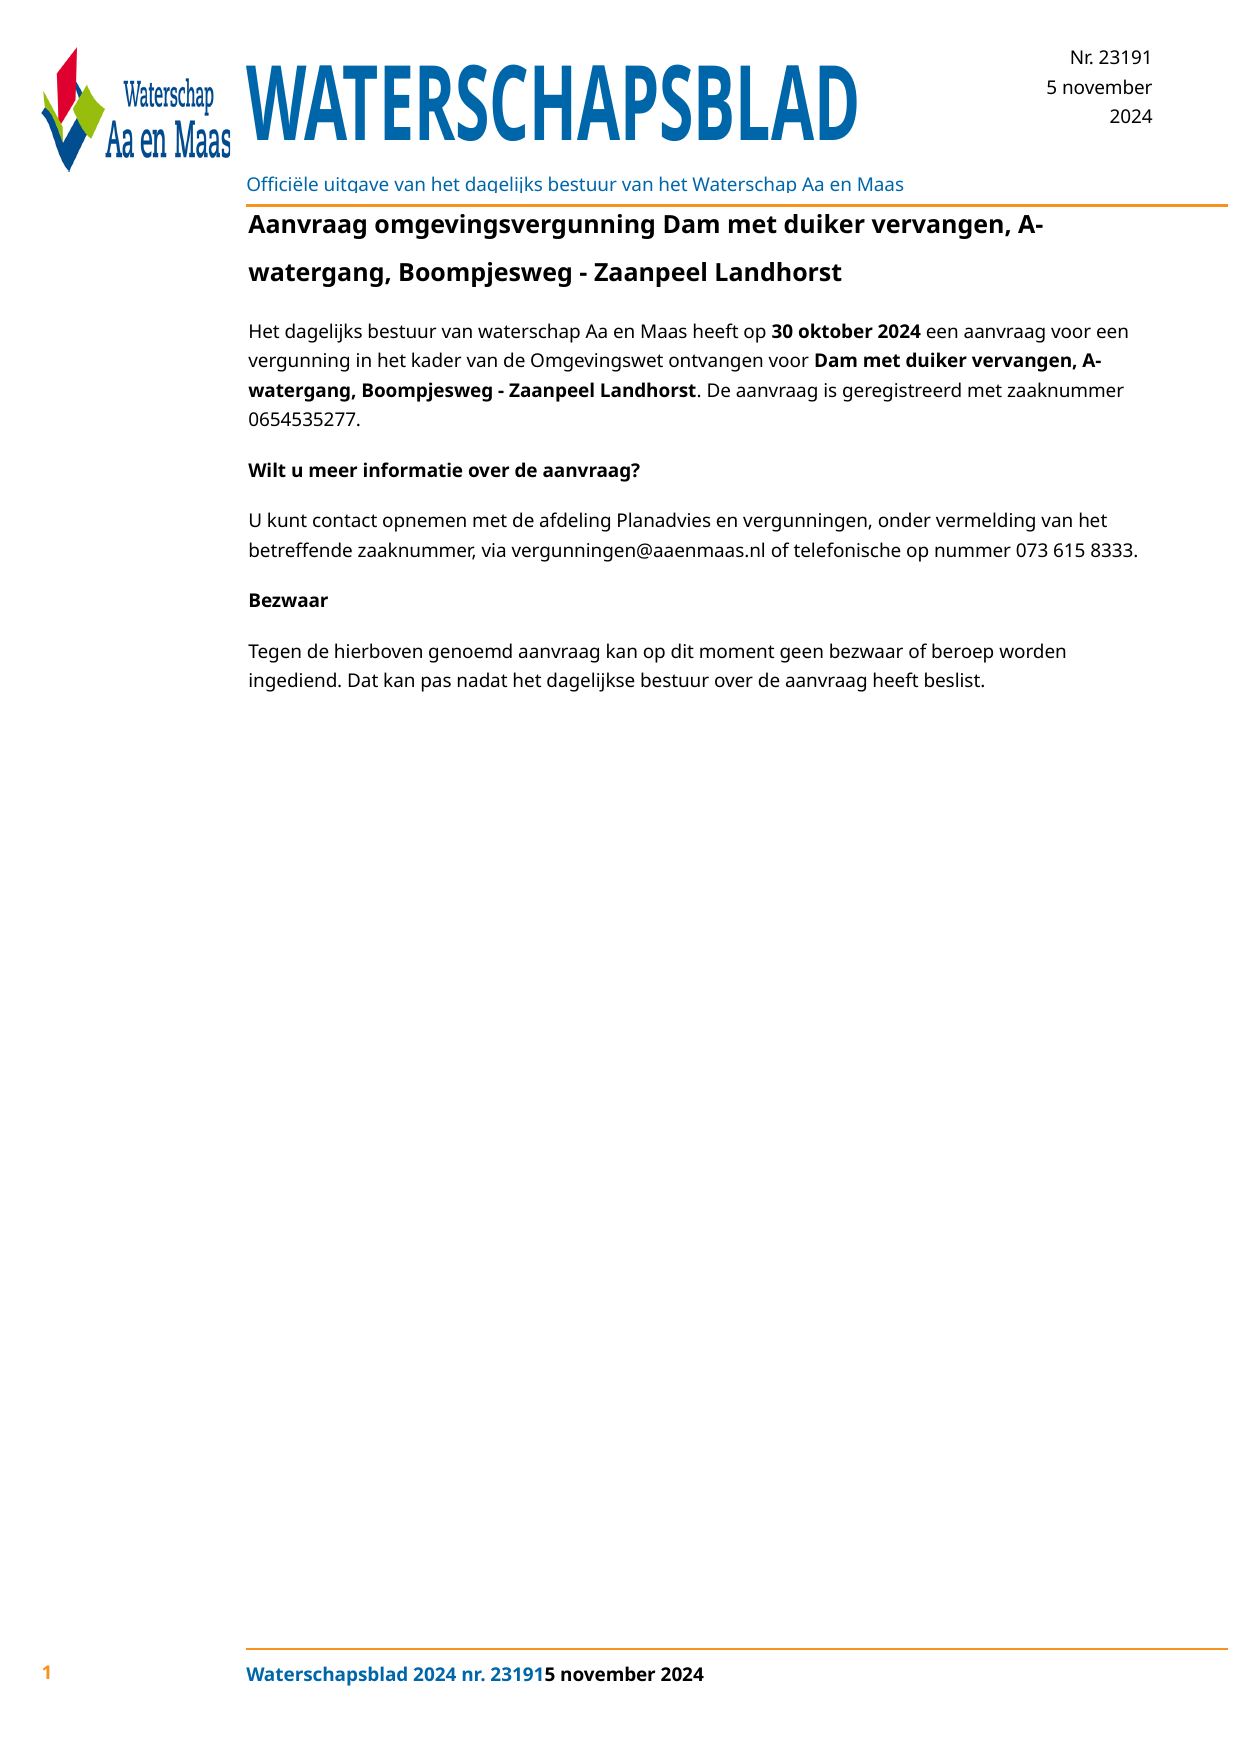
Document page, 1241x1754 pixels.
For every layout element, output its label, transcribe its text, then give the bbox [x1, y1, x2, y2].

text Wilt u meer informatie over de aanvraag? [248, 457, 1152, 483]
text Aanvraag omgevingsvergunning Dam met duiker vervangen, A-watergang, Boompjesweg - Zaanpeel Landhorst [248, 207, 1152, 288]
text Het dagelijks bestuur van waterschap Aa en Maas heeft op 30 oktober 2024 een aanvraag voor een vergunning in het kader van de Omgevingswet ontvangen voor Dam met duiker vervangen, A-watergang, Boompjesweg - Zaanpeel Landhorst. De aanvraag is geregistreerd met zaaknummer 0654535277. [248, 318, 1152, 432]
text U kunt contact opnemen met de afdeling Planadvies en vergunningen, onder vermelding van het betreffende zaaknummer, via vergunningen@aaenmaas.nl of telefonische op nummer 073 615 8333. [248, 507, 1152, 563]
text Tegen de hierboven genoemd aanvraag kan op dit moment geen bezwaar of beroep worden ingediend. Dat kan pas nadat het dagelijkse bestuur over de aanvraag heeft beslist. [248, 638, 1152, 693]
picture [41, 47, 231, 172]
text Bezwaar [248, 587, 1152, 613]
